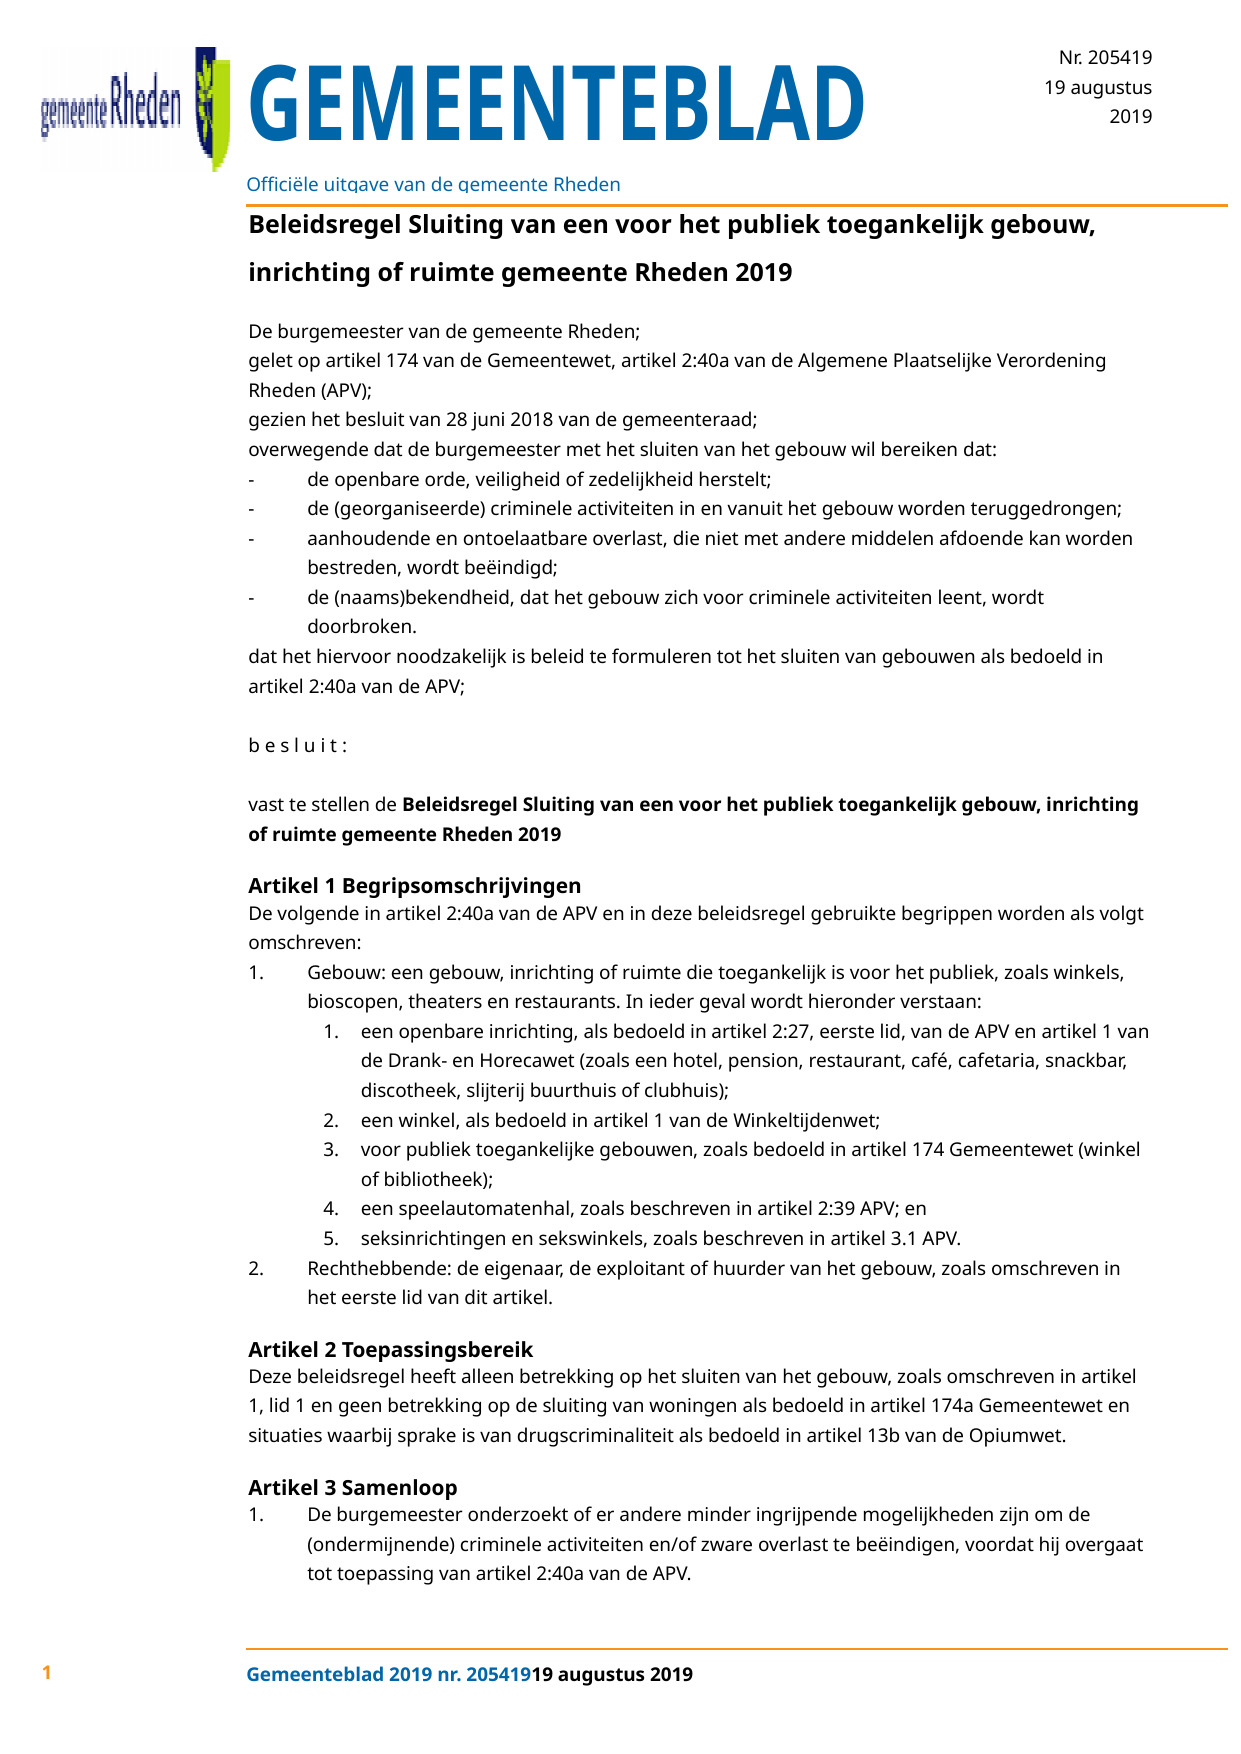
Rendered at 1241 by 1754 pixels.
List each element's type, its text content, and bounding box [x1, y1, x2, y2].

list een speelautomatenhal, zoals beschreven in artikel 2:39 APV; en [323, 1196, 1152, 1221]
list een winkel, als bedoeld in artikel 1 van de Winkeltijdenwet; [323, 1107, 1152, 1132]
list Gebouw: een gebouw, inrichting of ruimte die toegankelijk is voor het publiek, zoals winkels, bioscopen, theaters en restaurants. In ieder geval wordt hieronder verstaan: [248, 959, 1152, 1014]
text gelet op artikel 174 van de Gemeentewet, artikel 2:40a van de Algemene Plaatselijke Verordening Rheden (APV); [248, 347, 1152, 403]
text overwegende dat de burgemeester met het sluiten van het gebouw wil bereiken dat: [248, 436, 1152, 462]
list de (naams)bekendheid, dat het gebouw zich voor criminele activiteiten leent, wordt doorbroken. [248, 584, 1152, 639]
text De volgende in artikel 2:40a van de APV en in deze beleidsregel gebruikte begrippen worden als volgt omschreven: [248, 900, 1152, 955]
text De burgemeester van de gemeente Rheden; [248, 318, 1152, 344]
list voor publiek toegankelijke gebouwen, zoals bedoeld in artikel 174 Gemeentewet (winkel of bibliotheek); [323, 1136, 1152, 1192]
list Rechthebbende: de eigenaar, de exploitant of huurder van het gebouw, zoals omschreven in het eerste lid van dit artikel. [248, 1255, 1152, 1310]
picture [41, 47, 231, 172]
list seksinrichtingen en sekswinkels, zoals beschreven in artikel 3.1 APV. [323, 1225, 1152, 1251]
text Deze beleidsregel heeft alleen betrekking op het sluiten van het gebouw, zoals omschreven in artikel 1, lid 1 en geen betrekking op de sluiting van woningen als bedoeld in artikel 174a Gemeentewet en situaties waarbij sprake is van drugscriminaliteit als bedoeld in artikel 13b van de Opiumwet. [248, 1363, 1152, 1448]
list De burgemeester onderzoekt of er andere minder ingrijpende mogelijkheden zijn om de (ondermijnende) criminele activiteiten en/of zware overlast te beëindigen, voordat hij overgaat tot toepassing van artikel 2:40a van de APV. [248, 1501, 1152, 1586]
list de openbare orde, veiligheid of zedelijkheid herstelt; [248, 466, 1152, 492]
text dat het hiervoor noodzakelijk is beleid te formuleren tot het sluiten van gebouwen als bedoeld in artikel 2:40a van de APV; [248, 643, 1152, 699]
text Artikel 1 Begripsomschrijvingen [248, 871, 1152, 900]
list aanhoudende en ontoelaatbare overlast, die niet met andere middelen afdoende kan worden bestreden, wordt beëindigd; [248, 525, 1152, 580]
list een openbare inrichting, als bedoeld in artikel 2:27, eerste lid, van de APV en artikel 1 van de Drank- en Horecawet (zoals een hotel, pension, restaurant, café, cafetaria, snackbar, discotheek, slijterij buurthuis of clubhuis); [323, 1018, 1152, 1103]
text Beleidsregel Sluiting van een voor het publiek toegankelijk gebouw, inrichting of ruimte gemeente Rheden 2019 [248, 207, 1152, 288]
list de (georganiseerde) criminele activiteiten in en vanuit het gebouw worden teruggedrongen; [248, 495, 1152, 521]
text gezien het besluit van 28 juni 2018 van de gemeenteraad; [248, 407, 1152, 432]
text b e s l u i t : [248, 732, 1152, 758]
text Artikel 2 Toepassingsbereik [248, 1335, 1152, 1363]
text vast te stellen de Beleidsregel Sluiting van een voor het publiek toegankelijk gebouw, inrichting of ruimte gemeente Rheden 2019 [248, 791, 1152, 847]
text Artikel 3 Samenloop [248, 1473, 1152, 1501]
